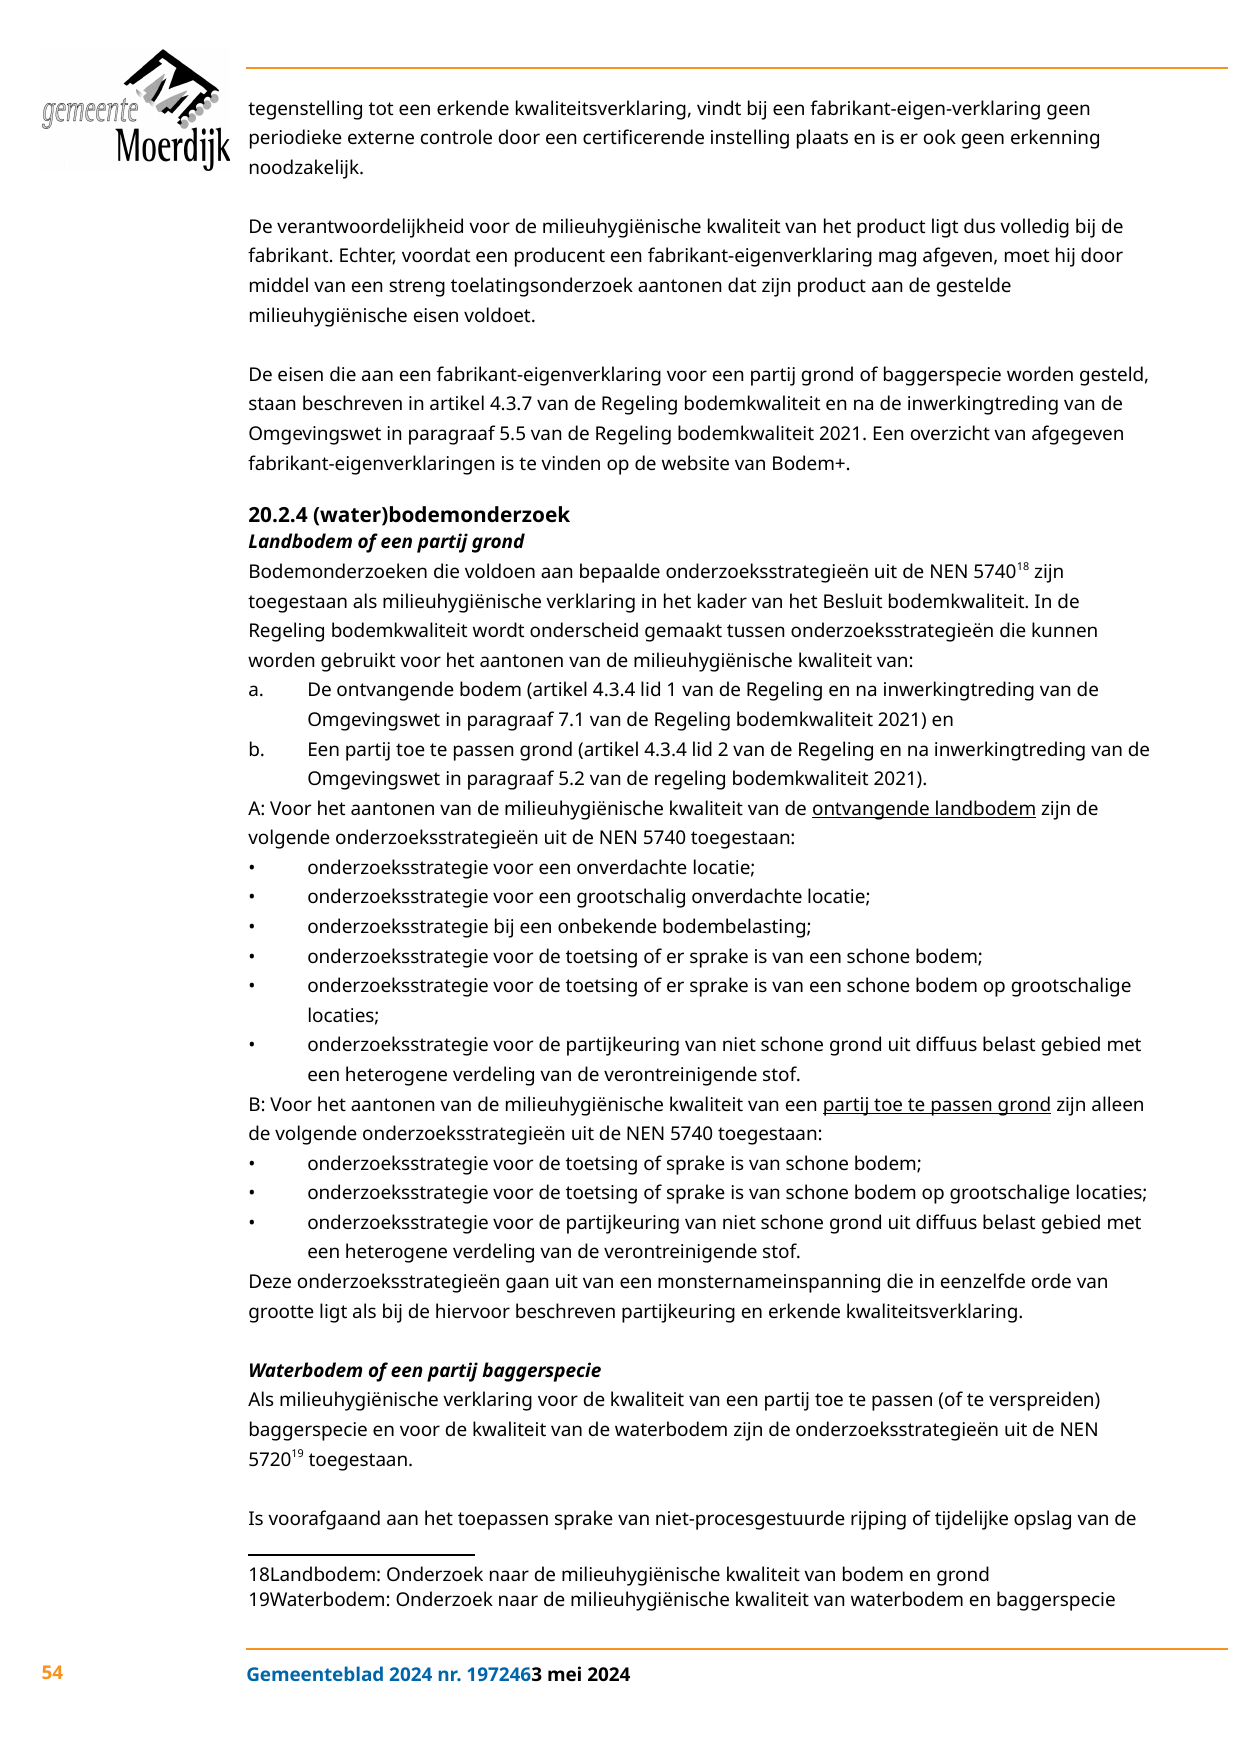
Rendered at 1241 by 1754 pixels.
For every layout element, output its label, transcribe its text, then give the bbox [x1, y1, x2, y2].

text Bodemonderzoeken die voldoen aan bepaalde onderzoeksstrategieën uit de NEN 5740 zijn toegestaan als milieuhygiënische verklaring in het kader van het Besluit bodemkwaliteit. In de Regeling bodemkwaliteit wordt onderscheid gemaakt tussen onderzoeksstrategieën die kunnen worden gebruikt voor het aantonen van de milieuhygiënische kwaliteit van: [248, 558, 1152, 673]
text Waterbodem of een partij baggerspecie [248, 1357, 1152, 1383]
text Waterbodem: Onderzoek naar de milieuhygiënische kwaliteit van waterbodem en baggerspecie [248, 1586, 1152, 1612]
list Een partij toe te passen grond (artikel 4.3.4 lid 2 van de Regeling en na inwerkingtreding van de Omgevingswet in paragraaf 5.2 van de regeling bodemkwaliteit 2021). [248, 736, 1152, 791]
list onderzoeksstrategie voor de partijkeuring van niet schone grond uit diffuus belast gebied met een heterogene verdeling van de verontreinigende stof. [248, 1032, 1152, 1087]
text A: Voor het aantonen van de milieuhygiënische kwaliteit van de ontvangende landbodem zijn de volgende onderzoeksstrategieën uit de NEN 5740 toegestaan: [248, 795, 1152, 850]
list onderzoeksstrategie voor de toetsing of er sprake is van een schone bodem; [248, 943, 1152, 968]
text Als milieuhygiënische verklaring voor de kwaliteit van een partij toe te passen (of te verspreiden) baggerspecie en voor de kwaliteit van de waterbodem zijn de onderzoeksstrategieën uit de NEN 5720 toegestaan. [248, 1387, 1152, 1471]
list onderzoeksstrategie voor een grootschalig onverdachte locatie; [248, 884, 1152, 909]
text Landbodem of een partij grond [248, 529, 1152, 554]
text tegenstelling tot een erkende kwaliteitsverklaring, vindt bij een fabrikant-eigen-verklaring geen periodieke externe controle door een certificerende instelling plaats en is er ook geen erkenning noodzakelijk. [248, 95, 1152, 180]
text Is voorafgaand aan het toepassen sprake van niet-procesgestuurde rijping of tijdelijke opslag van de [248, 1505, 1152, 1531]
text B: Voor het aantonen van de milieuhygiënische kwaliteit van een partij toe te passen grond zijn alleen de volgende onderzoeksstrategieën uit de NEN 5740 toegestaan: [248, 1091, 1152, 1146]
list onderzoeksstrategie voor de toetsing of er sprake is van een schone bodem op grootschalige locaties; [248, 972, 1152, 1028]
list onderzoeksstrategie bij een onbekende bodembelasting; [248, 913, 1152, 939]
text Landbodem: Onderzoek naar de milieuhygiënische kwaliteit van bodem en grond [248, 1561, 1152, 1586]
list onderzoeksstrategie voor een onverdachte locatie; [248, 854, 1152, 880]
list onderzoeksstrategie voor de toetsing of sprake is van schone bodem op grootschalige locaties; [248, 1179, 1152, 1205]
list onderzoeksstrategie voor de partijkeuring van niet schone grond uit diffuus belast gebied met een heterogene verdeling van de verontreinigende stof. [248, 1209, 1152, 1264]
text De verantwoordelijkheid voor de milieuhygiënische kwaliteit van het product ligt dus volledig bij de fabrikant. Echter, voordat een producent een fabrikant-eigenverklaring mag afgeven, moet hij door middel van een streng toelatingsonderzoek aantonen dat zijn product aan de gestelde milieuhygiënische eisen voldoet. [248, 213, 1152, 328]
list onderzoeksstrategie voor de toetsing of sprake is van schone bodem; [248, 1150, 1152, 1176]
list De ontvangende bodem (artikel 4.3.4 lid 1 van de Regeling en na inwerkingtreding van de Omgevingswet in paragraaf 7.1 van de Regeling bodemkwaliteit 2021) en [248, 677, 1152, 732]
picture [41, 47, 231, 172]
text 20.2.4 (water)bodemonderzoek [248, 500, 1152, 529]
text Deze onderzoeksstrategieën gaan uit van een monsternameinspanning die in eenzelfde orde van grootte ligt als bij de hiervoor beschreven partijkeuring en erkende kwaliteitsverklaring. [248, 1268, 1152, 1323]
text De eisen die aan een fabrikant-eigenverklaring voor een partij grond of baggerspecie worden gesteld, staan beschreven in artikel 4.3.7 van de Regeling bodemkwaliteit en na de inwerkingtreding van de Omgevingswet in paragraaf 5.5 van de Regeling bodemkwaliteit 2021. Een overzicht van afgegeven fabrikant-eigenverklaringen is te vinden op de website van Bodem+. [248, 361, 1152, 476]
